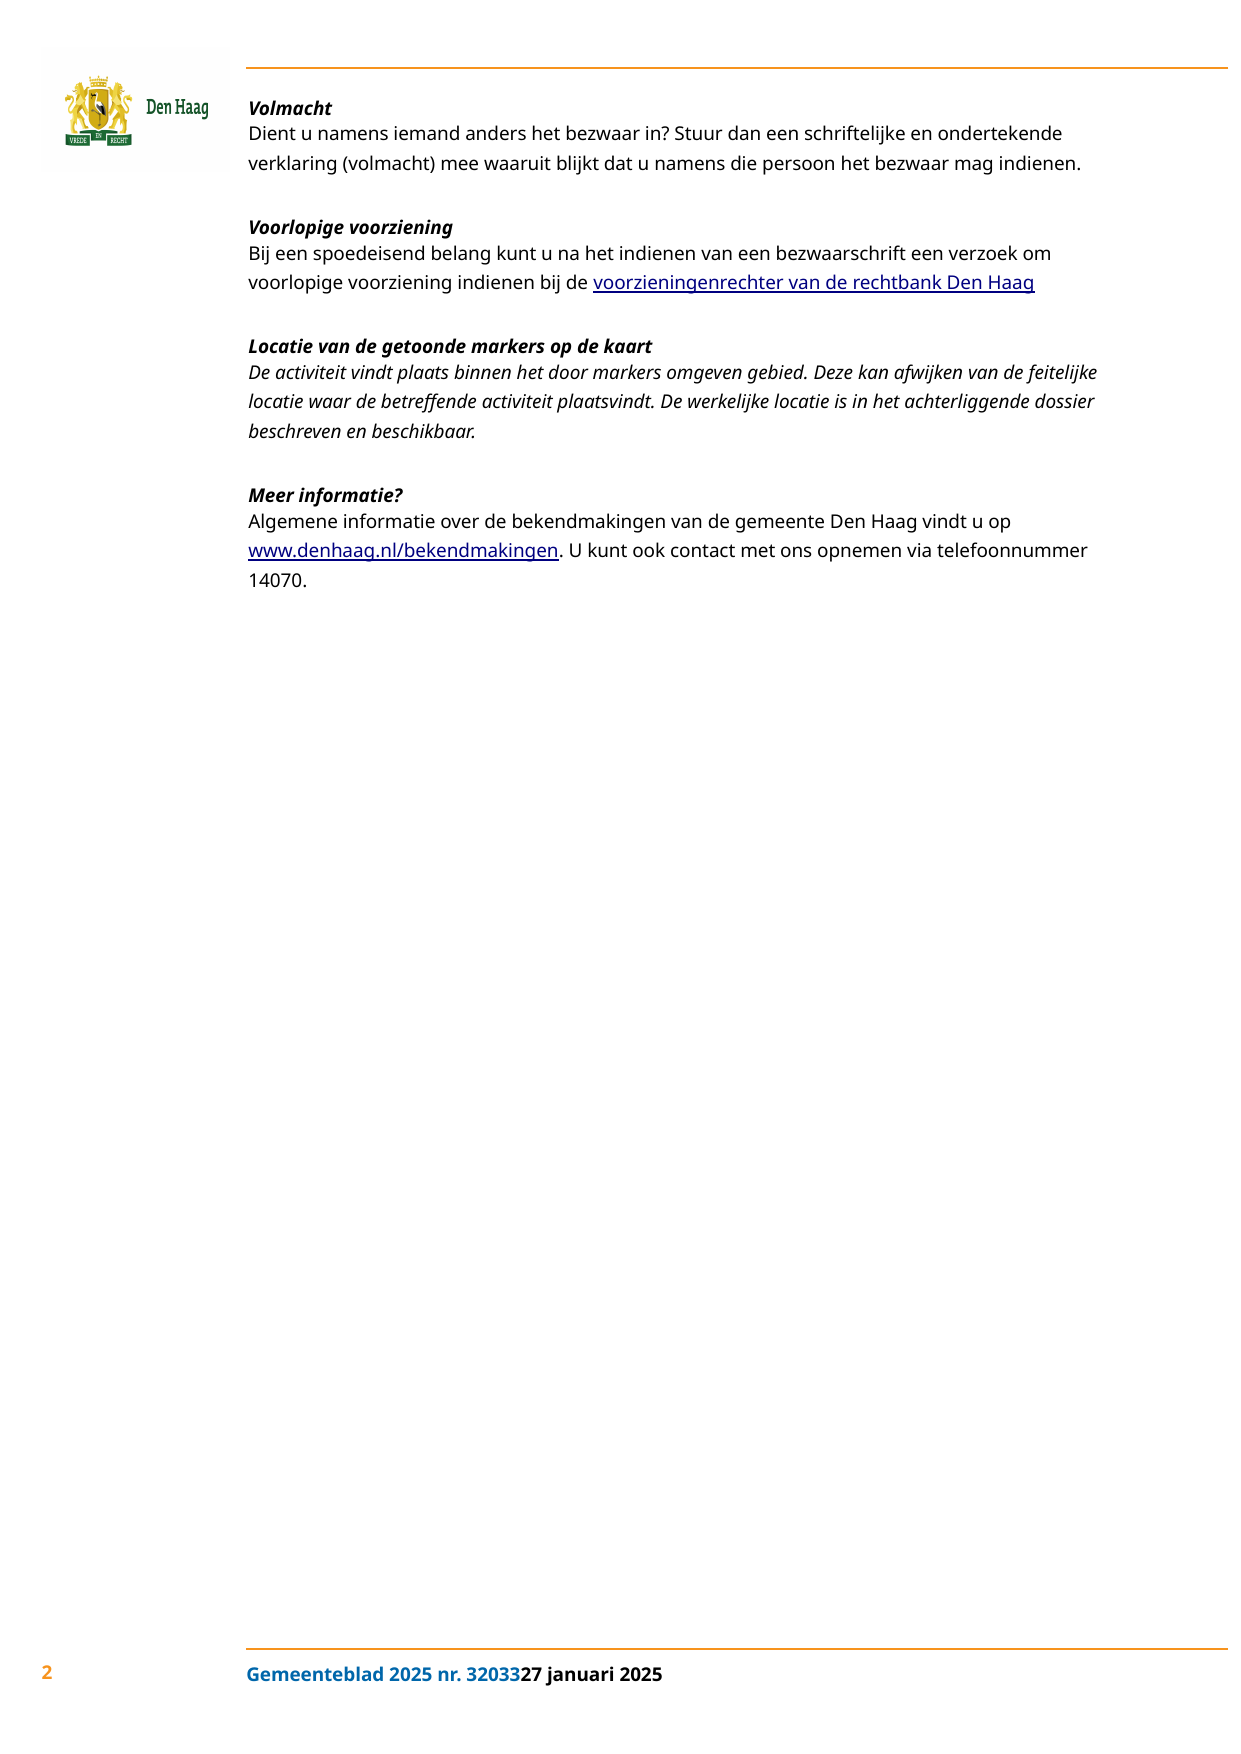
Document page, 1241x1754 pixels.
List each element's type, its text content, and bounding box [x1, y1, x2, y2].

text Meer informatie? [248, 482, 1152, 508]
picture [41, 47, 231, 172]
text Algemene informatie over de bekendmakingen van de gemeente Den Haag vindt u op www.denhaag.nl/bekendmakingen. U kunt ook contact met ons opnemen via telefoonnummer 14070. [248, 508, 1152, 593]
text Dient u namens iemand anders het bezwaar in? Stuur dan een schriftelijke en ondertekende verklaring (volmacht) mee waaruit blijkt dat u namens die persoon het bezwaar mag indienen. [248, 121, 1152, 176]
text Locatie van de getoonde markers op de kaart [248, 333, 1152, 359]
text Voorlopige voorziening [248, 214, 1152, 240]
text Volmacht [248, 95, 1152, 121]
text De activiteit vindt plaats binnen het door markers omgeven gebied. Deze kan afwijken van de feitelijke locatie waar de betreffende activiteit plaatsvindt. De werkelijke locatie is in het achterliggende dossier beschreven en beschikbaar. [248, 359, 1152, 444]
text Bij een spoedeisend belang kunt u na het indienen van een bezwaarschrift een verzoek om voorlopige voorziening indienen bij de voorzieningenrechter van de rechtbank Den Haag [248, 240, 1152, 295]
